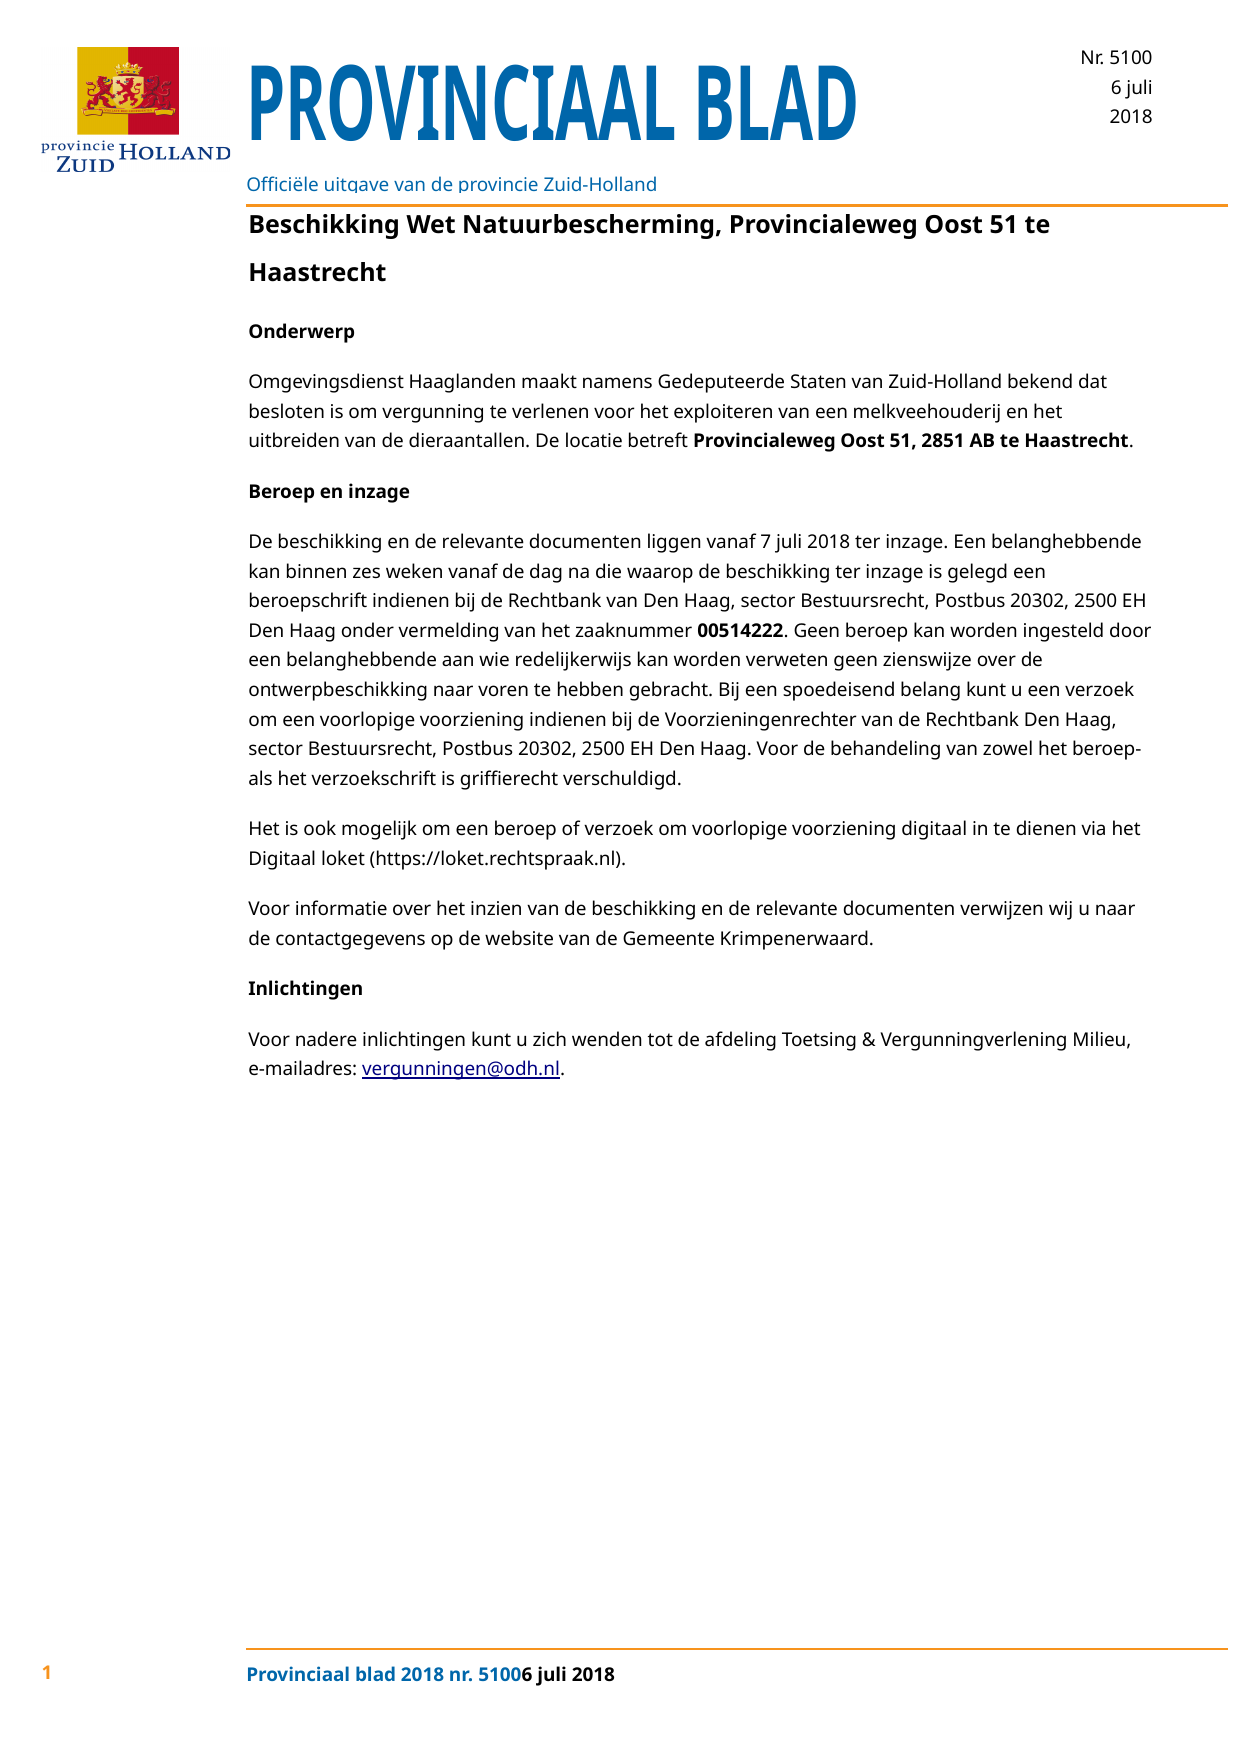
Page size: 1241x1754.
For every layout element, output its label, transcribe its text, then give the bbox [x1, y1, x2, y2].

text Voor nadere inlichtingen kunt u zich wenden tot de afdeling Toetsing & Vergunningverlening Milieu, e-mailadres: vergunningen@odh.nl. [248, 1026, 1152, 1081]
picture [41, 47, 231, 172]
text Voor informatie over het inzien van de beschikking en de relevante documenten verwijzen wij u naar de contactgegevens op de website van de Gemeente Krimpenerwaard. [248, 895, 1152, 951]
text Beroep en inzage [248, 478, 1152, 504]
text Onderwerp [248, 318, 1152, 344]
text Het is ook mogelijk om een beroep of verzoek om voorlopige voorziening digitaal in te dienen via het Digitaal loket (https://loket.rechtspraak.nl). [248, 815, 1152, 871]
text Omgevingsdienst Haaglanden maakt namens Gedeputeerde Staten van Zuid-Holland bekend dat besloten is om vergunning te verlenen voor het exploiteren van een melkveehouderij en het uitbreiden van de dieraantallen. De locatie betreft Provincialeweg Oost 51, 2851 AB te Haastrecht. [248, 368, 1152, 453]
text Inlichtingen [248, 975, 1152, 1001]
text Beschikking Wet Natuurbescherming, Provincialeweg Oost 51 te Haastrecht [248, 207, 1152, 288]
text De beschikking en de relevante documenten liggen vanaf 7 juli 2018 ter inzage. Een belanghebbende kan binnen zes weken vanaf de dag na die waarop de beschikking ter inzage is gelegd een beroepschrift indienen bij de Rechtbank van Den Haag, sector Bestuursrecht, Postbus 20302, 2500 EH Den Haag onder vermelding van het zaaknummer 00514222. Geen beroep kan worden ingesteld door een belanghebbende aan wie redelijkerwijs kan worden verweten geen zienswijze over de ontwerpbeschikking naar voren te hebben gebracht. Bij een spoedeisend belang kunt u een verzoek om een voorlopige voorziening indienen bij de Voorzieningenrechter van de Rechtbank Den Haag, sector Bestuursrecht, Postbus 20302, 2500 EH Den Haag. Voor de behandeling van zowel het beroep- als het verzoekschrift is griffierecht verschuldigd. [248, 528, 1152, 791]
